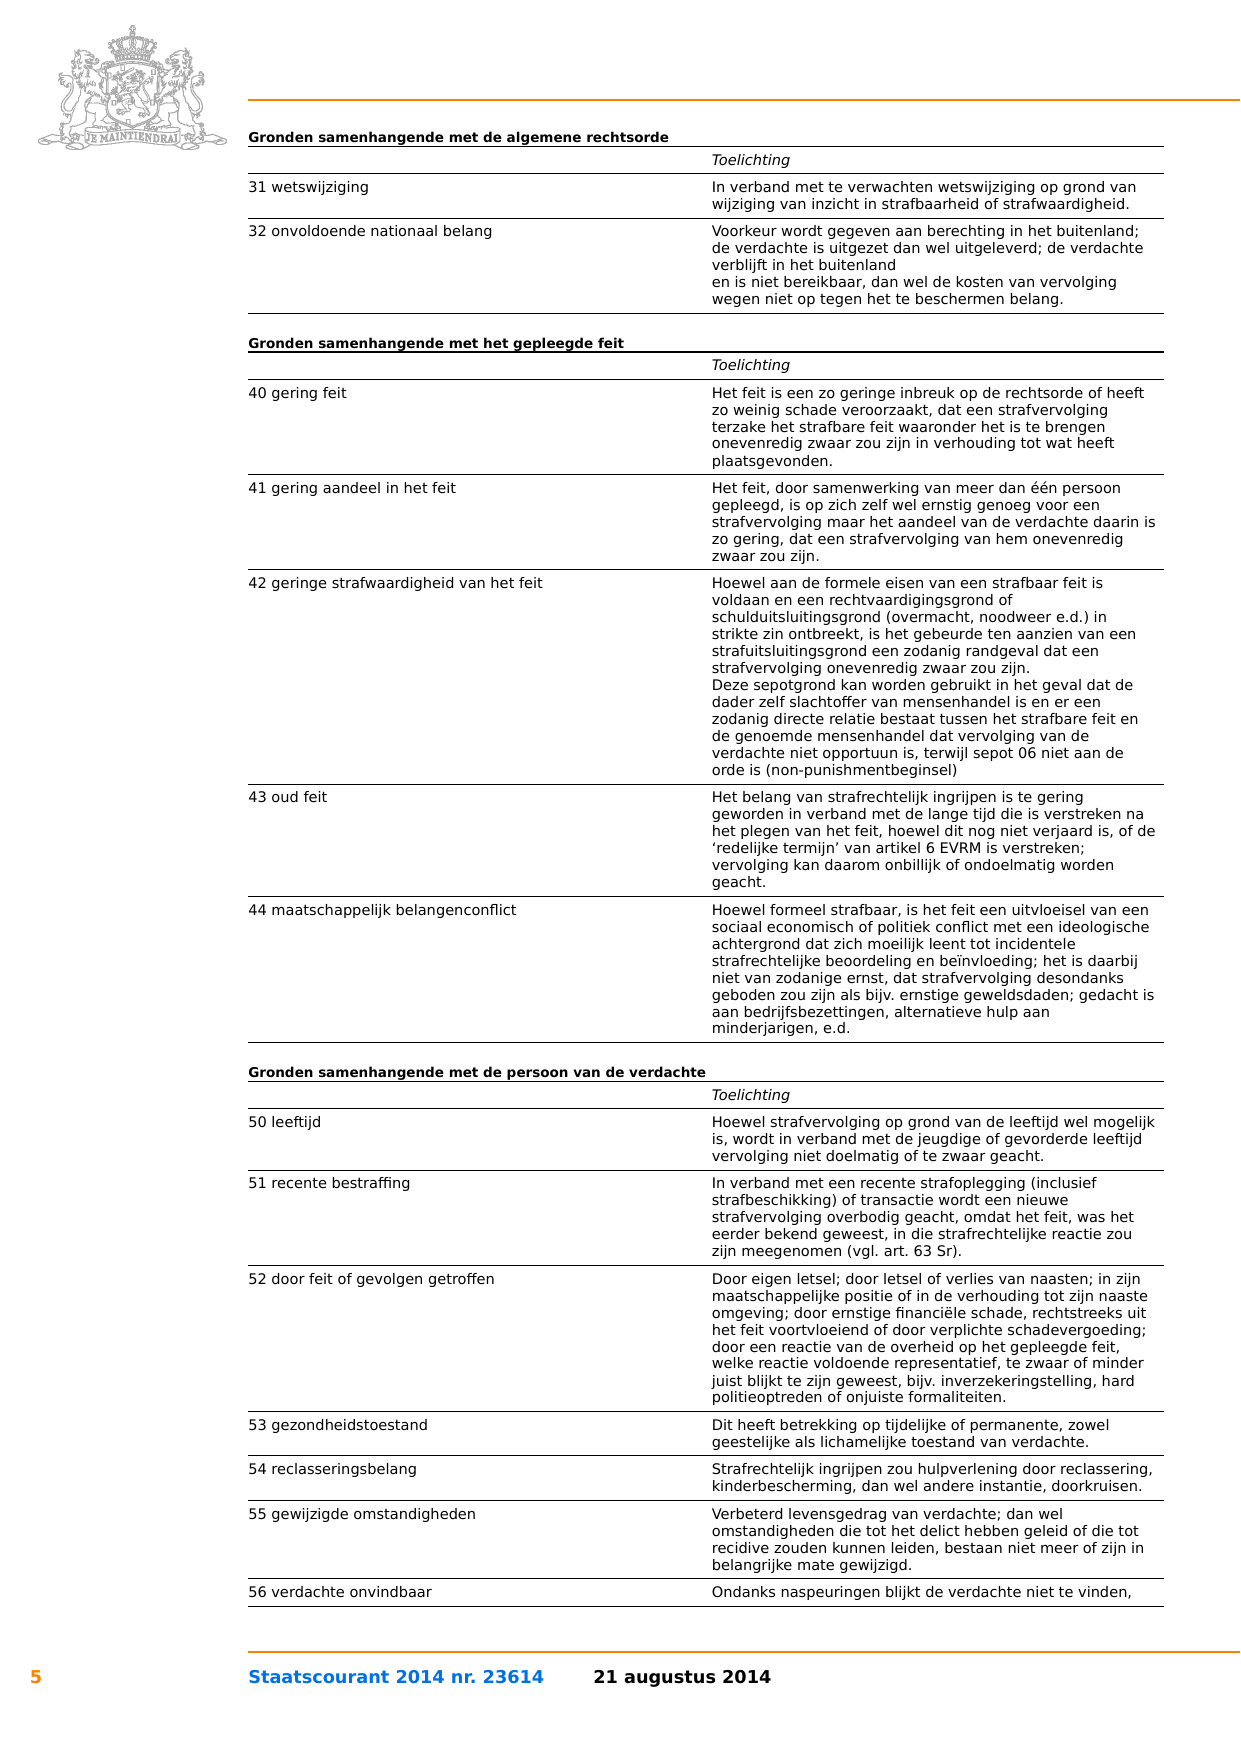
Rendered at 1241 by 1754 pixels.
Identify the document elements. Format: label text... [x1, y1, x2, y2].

table_cell 32 onvoldoende nationaal belang [248, 219, 706, 313]
table_cell Strafrechtelijk ingrijpen zou hulpverlening door reclassering, kinderbescherming, dan wel andere instantie, doorkruisen. [706, 1456, 1163, 1500]
table_cell [248, 147, 706, 173]
table_cell Het feit is een zo geringe inbreuk op de rechtsorde of heeft zo weinig schade veroorzaakt, dat een strafvervolging terzake het strafbare feit waaronder het is te brengen onevenredig zwaar zou zijn in verhouding tot wat heeft plaatsgevonden. [706, 380, 1163, 474]
table_cell 53 gezondheidstoestand [248, 1412, 706, 1455]
table_cell [248, 353, 706, 379]
table_cell In verband met te verwachten wetswijziging op grond van wijziging van inzicht in strafbaarheid of strafwaardigheid. [706, 174, 1163, 217]
table_header Gronden samenhangende met de persoon van de verdachte [248, 1065, 1163, 1081]
table_cell 44 maatschappelijk belangenconflict [248, 897, 706, 1042]
table_cell Dit heeft betrekking op tijdelijke of permanente, zowel geestelijke als lichamelijke toestand van verdachte. [706, 1412, 1163, 1455]
table_cell Voorkeur wordt gegeven aan berechting in het buitenland; de verdachte is uitgezet dan wel uitgeleverd; de verdachte verblijft in het buitenland en is niet bereikbaar, dan wel de kosten van vervolging wegen niet op tegen het te beschermen belang. [706, 219, 1163, 313]
table_cell Door eigen letsel; door letsel of verlies van naasten; in zijn maatschappelijke positie of in de verhouding tot zijn naaste omgeving; door ernstige financiële schade, rechtstreeks uit het feit voortvloeiend of door verplichte schadevergoeding; door een reactie van de overheid op het gepleegde feit, welke reactie voldoende representatief, te zwaar of minder juist blijkt te zijn geweest, bijv. inverzekeringstelling, hard politieoptreden of onjuiste formaliteiten. [706, 1266, 1163, 1411]
table_cell Toelichting [706, 353, 1163, 379]
picture [38, 25, 227, 150]
table_header Gronden samenhangende met de algemene rechtsorde [248, 130, 1163, 146]
table_cell 43 oud feit [248, 785, 706, 896]
table_cell Toelichting [706, 147, 1163, 173]
table_cell Hoewel strafvervolging op grond van de leeftijd wel mogelijk is, wordt in verband met de jeugdige of gevorderde leeftijd vervolging niet doelmatig of te zwaar geacht. [706, 1109, 1163, 1169]
table_cell 51 recente bestraffing [248, 1171, 706, 1265]
table_cell Toelichting [706, 1082, 1163, 1108]
table_cell Hoewel formeel strafbaar, is het feit een uitvloeisel van een sociaal economisch of politiek conflict met een ideologische achtergrond dat zich moeilijk leent tot incidentele strafrechtelijke beoordeling en beïnvloeding; het is daarbij niet van zodanige ernst, dat strafvervolging desondanks geboden zou zijn als bijv. ernstige geweldsdaden; gedacht is aan bedrijfsbezettingen, alternatieve hulp aan minderjarigen, e.d. [706, 897, 1163, 1042]
table_cell Ondanks naspeuringen blijkt de verdachte niet te vinden, [706, 1579, 1163, 1606]
table_cell 56 verdachte onvindbaar [248, 1579, 706, 1606]
table_cell Verbeterd levensgedrag van verdachte; dan wel omstandigheden die tot het delict hebben geleid of die tot recidive zouden kunnen leiden, bestaan niet meer of zijn in belangrijke mate gewijzigd. [706, 1501, 1163, 1578]
table_header Gronden samenhangende met het gepleegde feit [248, 336, 1163, 351]
table_cell [248, 1082, 706, 1108]
table_cell Hoewel aan de formele eisen van een strafbaar feit is voldaan en een rechtvaardigingsgrond of schulduitsluitingsgrond (overmacht, noodweer e.d.) in strikte zin ontbreekt, is het gebeurde ten aanzien van een strafuitsluitingsgrond een zodanig randgeval dat een strafvervolging onevenredig zwaar zou zijn. Deze sepotgrond kan worden gebruikt in het geval dat de dader zelf slachtoffer van mensenhandel is en er een zodanig directe relatie bestaat tussen het strafbare feit en de genoemde mensenhandel dat vervolging van de verdachte niet opportuun is, terwijl sepot 06 niet aan de orde is (non-punishmentbeginsel) [706, 570, 1163, 783]
table_cell 42 geringe strafwaardigheid van het feit [248, 570, 706, 783]
table_cell Het feit, door samenwerking van meer dan één persoon gepleegd, is op zich zelf wel ernstig genoeg voor een strafvervolging maar het aandeel van de verdachte daarin is zo gering, dat een strafvervolging van hem onevenredig zwaar zou zijn. [706, 475, 1163, 569]
table_cell Het belang van strafrechtelijk ingrijpen is te gering geworden in verband met de lange tijd die is verstreken na het plegen van het feit, hoewel dit nog niet verjaard is, of de ‘redelijke termijn’ van artikel 6 EVRM is verstreken; vervolging kan daarom onbillijk of ondoelmatig worden geacht. [706, 785, 1163, 896]
table_cell 50 leeftijd [248, 1109, 706, 1169]
table_cell 31 wetswijziging [248, 174, 706, 217]
table_cell 40 gering feit [248, 380, 706, 474]
table_cell 52 door feit of gevolgen getroffen [248, 1266, 706, 1411]
table_cell In verband met een recente strafoplegging (inclusief strafbeschikking) of transactie wordt een nieuwe strafvervolging overbodig geacht, omdat het feit, was het eerder bekend geweest, in die strafrechtelijke reactie zou zijn meegenomen (vgl. art. 63 Sr). [706, 1171, 1163, 1265]
table_cell 55 gewijzigde omstandigheden [248, 1501, 706, 1578]
table_cell 41 gering aandeel in het feit [248, 475, 706, 569]
table_cell 54 reclasseringsbelang [248, 1456, 706, 1500]
